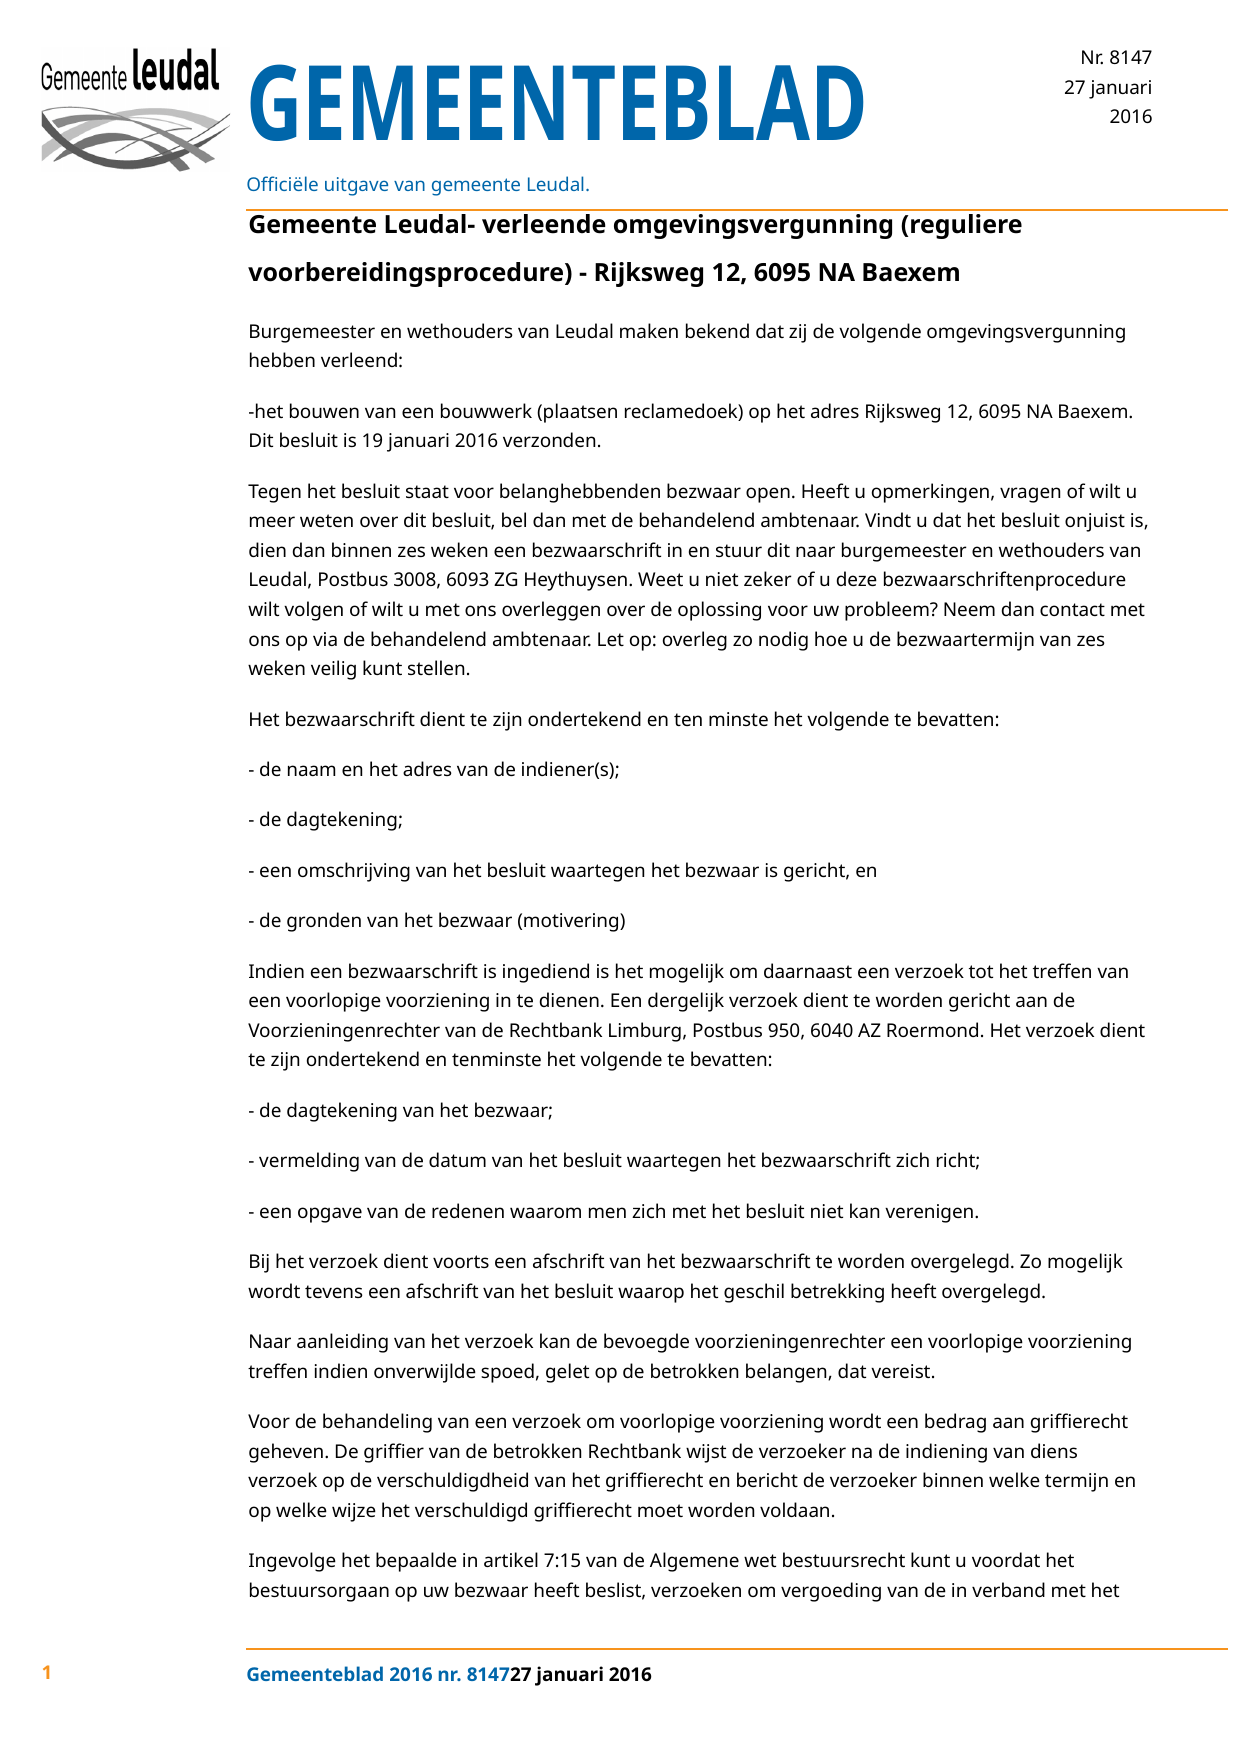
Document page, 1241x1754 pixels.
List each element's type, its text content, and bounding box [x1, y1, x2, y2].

text - de naam en het adres van de indiener(s); [248, 756, 1152, 782]
text - de dagtekening van het bezwaar; [248, 1097, 1152, 1123]
text - de gronden van het bezwaar (motivering) [248, 907, 1152, 933]
text - een omschrijving van het besluit waartegen het bezwaar is gericht, en [248, 857, 1152, 883]
text Naar aanleiding van het verzoek kan de bevoegde voorzieningenrechter een voorlopige voorziening treffen indien onverwijlde spoed, gelet op de betrokken belangen, dat vereist. [248, 1328, 1152, 1384]
text Het bezwaarschrift dient te zijn ondertekend en ten minste het volgende te bevatten: [248, 706, 1152, 732]
text Gemeente Leudal- verleende omgevingsvergunning (reguliere voorbereidingsprocedure) - Rijksweg 12, 6095 NA Baexem [248, 211, 1152, 288]
text Ingevolge het bepaalde in artikel 7:15 van de Algemene wet bestuursrecht kunt u voordat het bestuursorgaan op uw bezwaar heeft beslist, verzoeken om vergoeding van de in verband met het [248, 1547, 1152, 1603]
text Tegen het besluit staat voor belanghebbenden bezwaar open. Heeft u opmerkingen, vragen of wilt u meer weten over dit besluit, bel dan met de behandelend ambtenaar. Vindt u dat het besluit onjuist is, dien dan binnen zes weken een bezwaarschrift in en stuur dit naar burgemeester en wethouders van Leudal, Postbus 3008, 6093 ZG Heythuysen. Weet u niet zeker of u deze bezwaarschriftenprocedure wilt volgen of wilt u met ons overleggen over de oplossing voor uw probleem? Neem dan contact met ons op via de behandelend ambtenaar. Let op: overleg zo nodig hoe u de bezwaartermijn van zes weken veilig kunt stellen. [248, 478, 1152, 681]
text Bij het verzoek dient voorts een afschrift van het bezwaarschrift te worden overgelegd. Zo mogelijk wordt tevens een afschrift van het besluit waarop het geschil betrekking heeft overgelegd. [248, 1248, 1152, 1304]
text - de dagtekening; [248, 807, 1152, 832]
text -het bouwen van een bouwwerk (plaatsen reclamedoek) op het adres Rijksweg 12, 6095 NA Baexem. Dit besluit is 19 januari 2016 verzonden. [248, 398, 1152, 453]
text Indien een bezwaarschrift is ingediend is het mogelijk om daarnaast een verzoek tot het treffen van een voorlopige voorziening in te dienen. Een dergelijk verzoek dient te worden gericht aan de Voorzieningenrechter van de Rechtbank Limburg, Postbus 950, 6040 AZ Roermond. Het verzoek dient te zijn ondertekend en tenminste het volgende te bevatten: [248, 958, 1152, 1072]
text Voor de behandeling van een verzoek om voorlopige voorziening wordt een bedrag aan griffierecht geheven. De griffier van de betrokken Rechtbank wijst de verzoeker na de indiening van diens verzoek op de verschuldigdheid van het griffierecht en bericht de verzoeker binnen welke termijn en op welke wijze het verschuldigd griffierecht moet worden voldaan. [248, 1408, 1152, 1523]
text - vermelding van de datum van het besluit waartegen het bezwaarschrift zich richt; [248, 1147, 1152, 1173]
picture [41, 47, 231, 172]
text Burgemeester en wethouders van Leudal maken bekend dat zij de volgende omgevingsvergunning hebben verleend: [248, 318, 1152, 373]
text - een opgave van de redenen waarom men zich met het besluit niet kan verenigen. [248, 1198, 1152, 1224]
